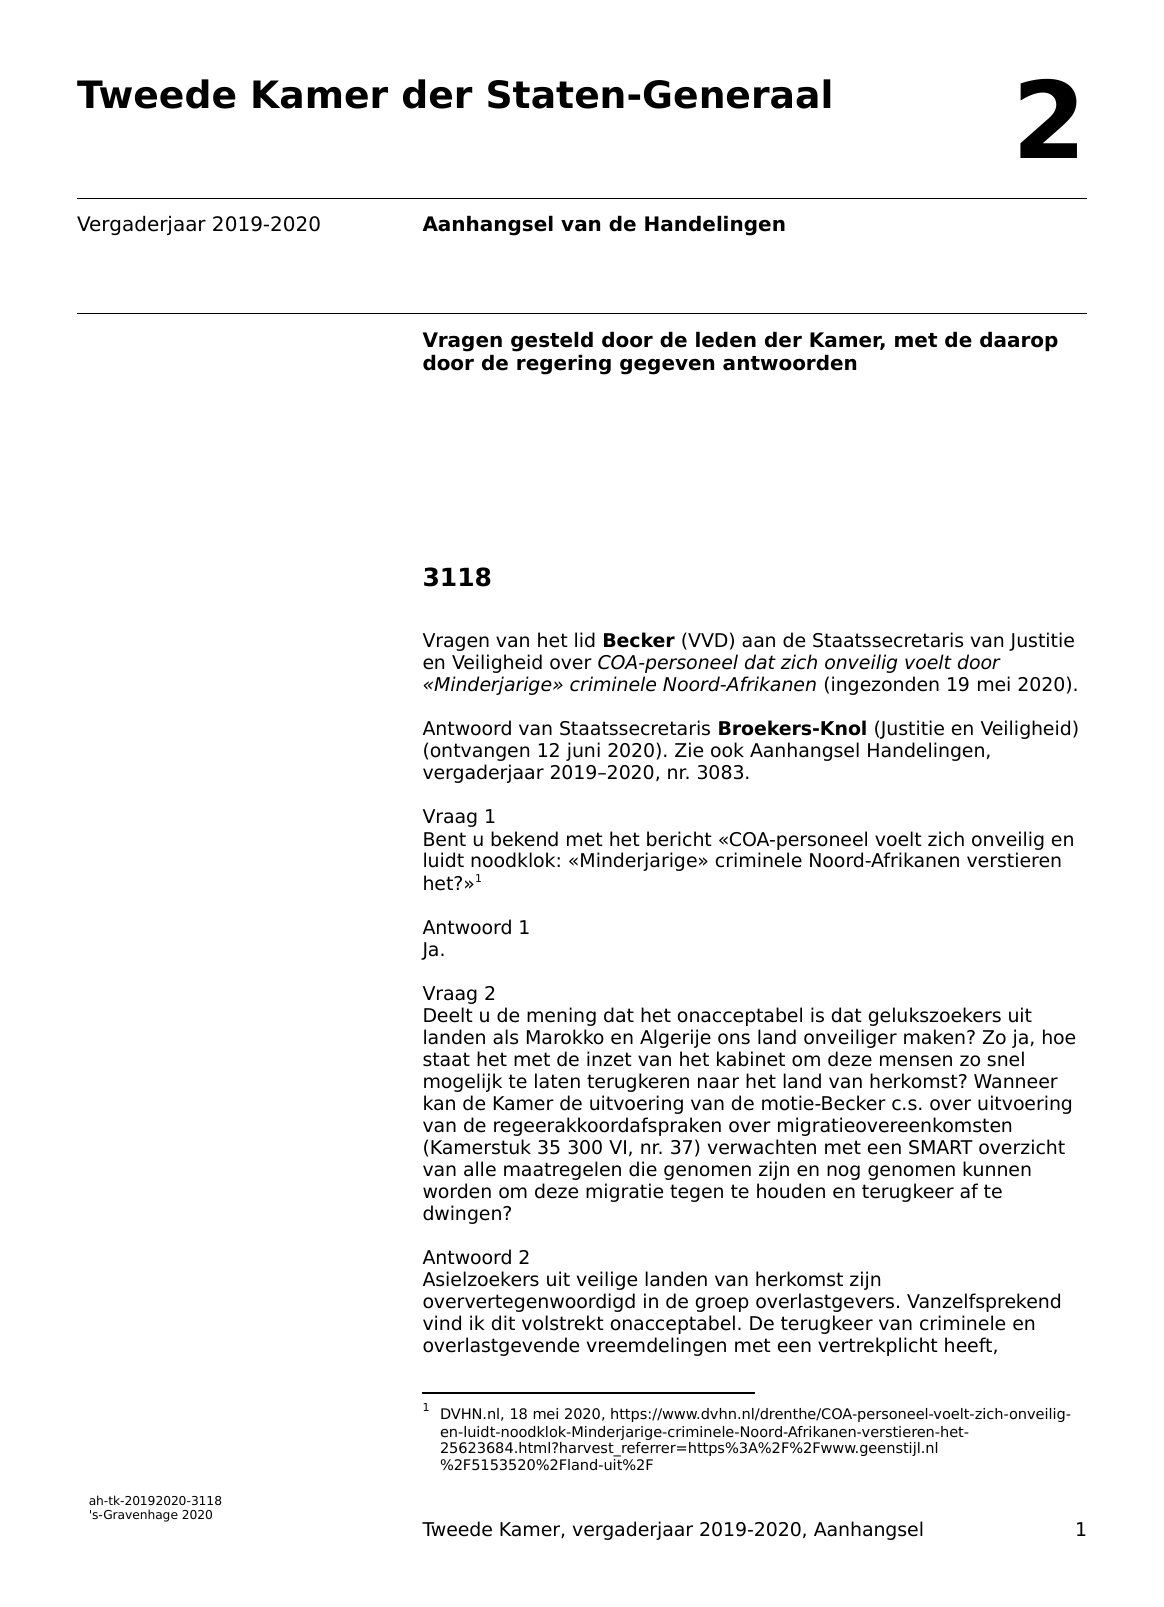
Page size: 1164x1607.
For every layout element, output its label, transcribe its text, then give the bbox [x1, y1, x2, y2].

text Ja. [422, 938, 1087, 961]
text Antwoord 1 [422, 917, 1087, 938]
table_cell Aanhangsel van de Handelingen [422, 199, 1087, 313]
text Vraag 2 [422, 983, 1087, 1005]
text Antwoord 2 [422, 1247, 1087, 1269]
text Vraag 1 [422, 806, 1087, 828]
text 3118 [422, 563, 1087, 592]
text Vragen van het lid Becker (VVD) aan de Staatssecretaris van Justitie en Veiligheid over COA-personeel dat zich onveilig voelt door «Minderjarige» criminele Noord-Afrikanen (ingezonden 19 mei 2020). [422, 630, 1087, 696]
text 's-Gravenhage 2020 [88, 1508, 323, 1522]
text DVHN.nl, 18 mei 2020, https://www.dvhn.nl/drenthe/COA-personeel-voelt-zich-onveilig-en-luidt-noodklok-Minderjarige-criminele-Noord-Afrikanen-verstieren-het-25623684.html?harvest_referrer=https%3A%2F%2Fwww.geenstijl.nl%2F5153520%2Fland-uit%2F [422, 1402, 1087, 1474]
text Asielzoekers uit veilige landen van herkomst zijn oververtegenwoordigd in de groep overlastgevers. Vanzelfsprekend vind ik dit volstrekt onacceptabel. De terugkeer van criminele en overlastgevende vreemdelingen met een vertrekplicht heeft, [422, 1269, 1087, 1357]
table_header 2 [886, 59, 1087, 198]
table_cell [77, 314, 422, 375]
text Antwoord van Staatssecretaris Broekers-Knol (Justitie en Veiligheid) (ontvangen 12 juni 2020). Zie ook Aanhangsel Handelingen, vergaderjaar 2019–2020, nr. 3083. [422, 718, 1087, 784]
text Deelt u de mening dat het onacceptabel is dat gelukszoekers uit landen als Marokko en Algerije ons land onveiliger maken? Zo ja, hoe staat het met de inzet van het kabinet om deze mensen zo snel mogelijk te laten terugkeren naar het land van herkomst? Wanneer kan de Kamer de uitvoering van de motie-Becker c.s. over uitvoering van de regeerakkoordafspraken over migratieovereenkomsten (Kamerstuk 35 300 VI, nr. 37) verwachten met een SMART overzicht van alle maatregelen die genomen zijn en nog genomen kunnen worden om deze migratie tegen te houden en terugkeer af te dwingen? [422, 1005, 1087, 1224]
table_header Tweede Kamer der Staten-Generaal [77, 59, 886, 198]
text Bent u bekend met het bericht «COA-personeel voelt zich onveilig en luidt noodklok: «Minderjarige» criminele Noord-Afrikanen verstieren het?» [422, 828, 1087, 894]
table_cell Vergaderjaar 2019-2020 [77, 199, 422, 313]
text ah-tk-20192020-3118 [88, 1494, 323, 1508]
table_cell Vragen gesteld door de leden der Kamer, met de daarop door de regering gegeven antwoorden [422, 314, 1087, 375]
